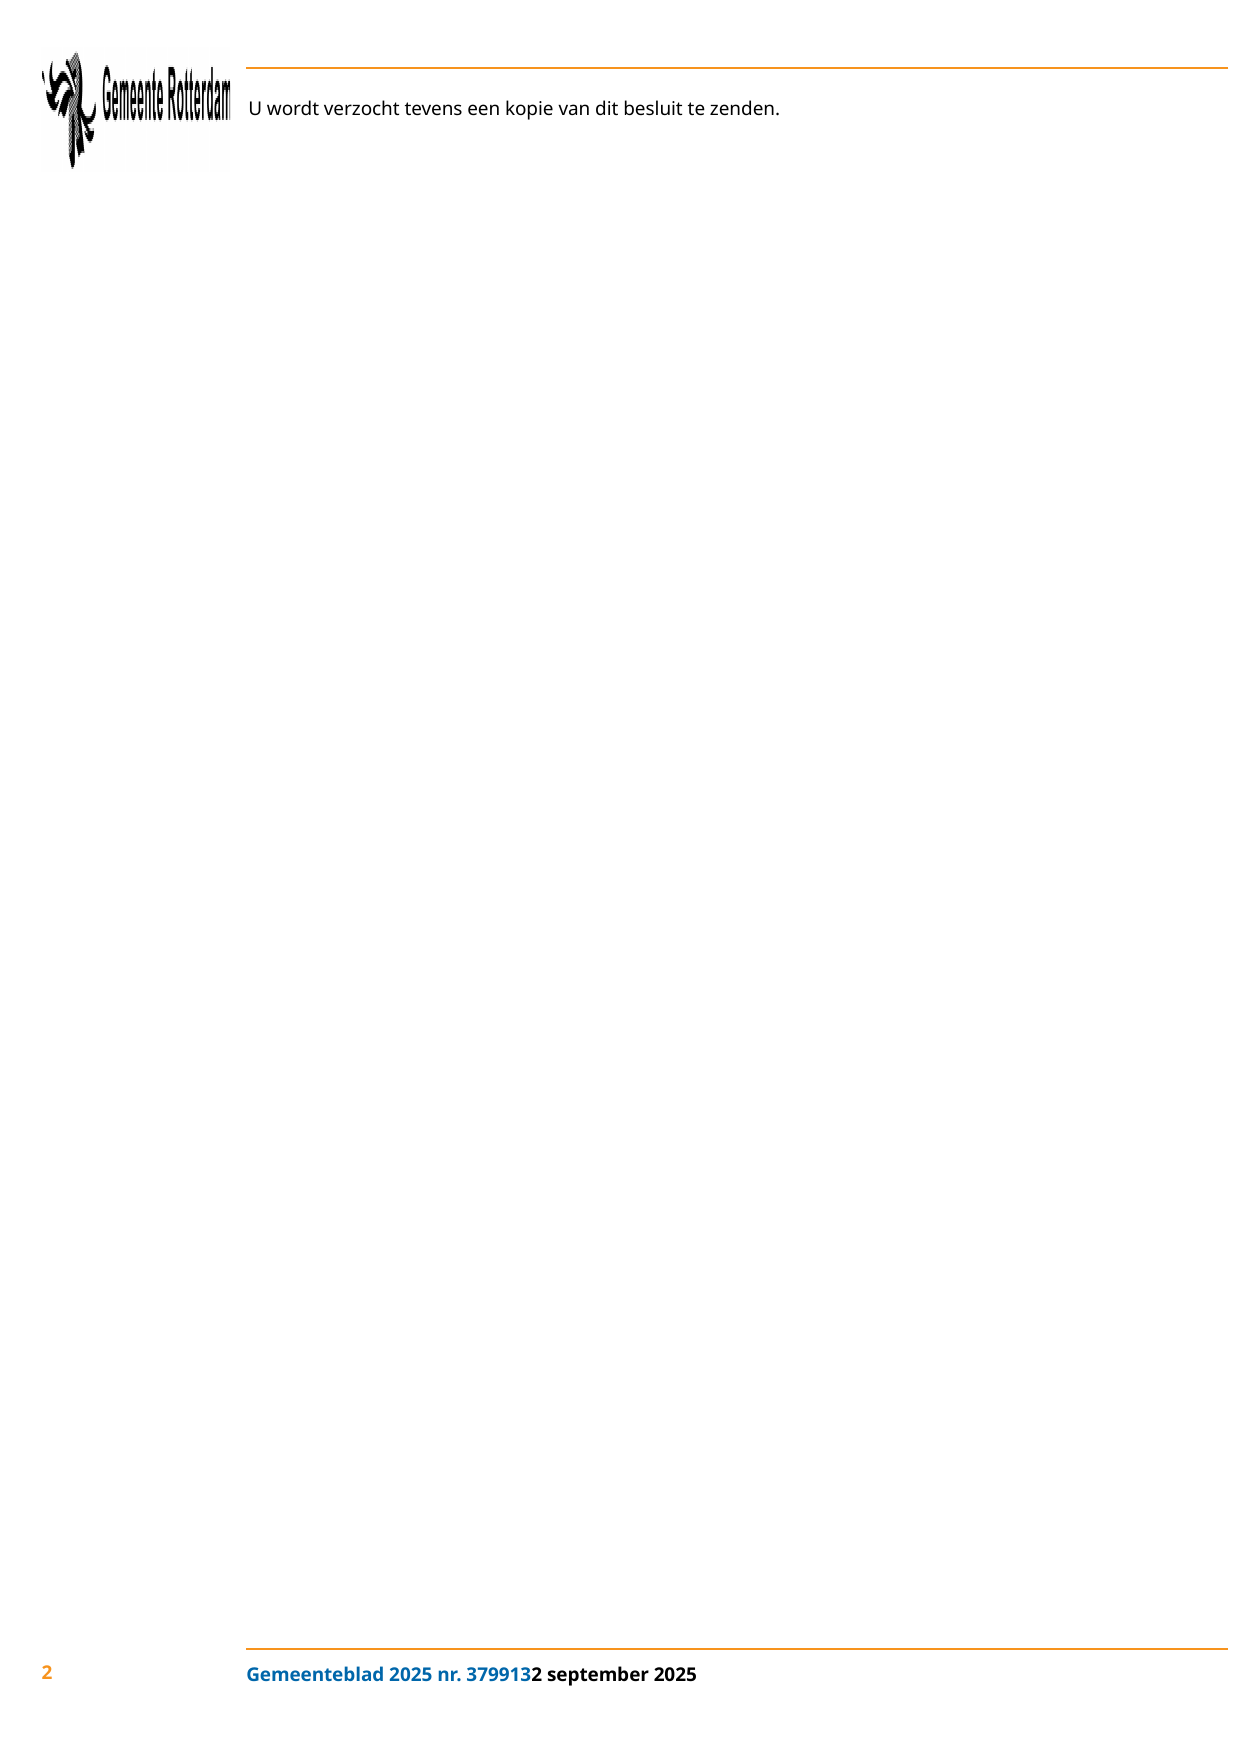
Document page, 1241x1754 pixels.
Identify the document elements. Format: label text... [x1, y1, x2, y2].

text U wordt verzocht tevens een kopie van dit besluit te zenden. [248, 95, 1152, 121]
picture [41, 47, 231, 172]
